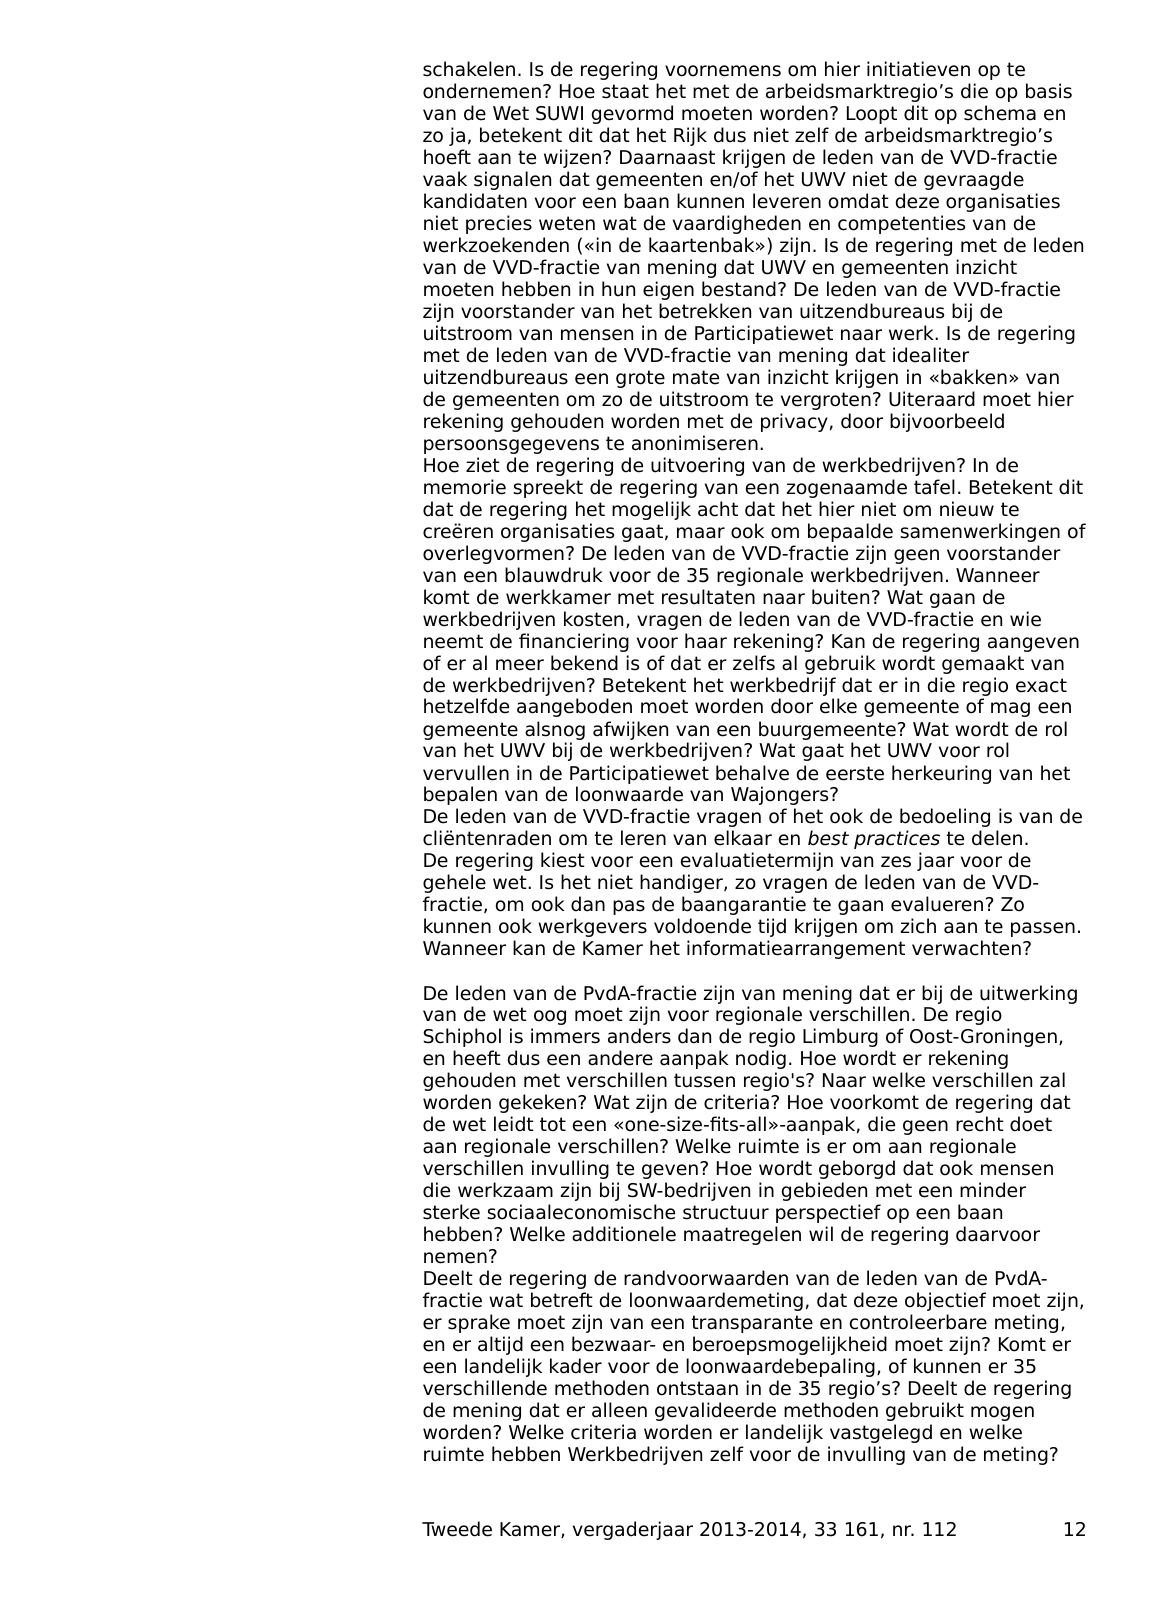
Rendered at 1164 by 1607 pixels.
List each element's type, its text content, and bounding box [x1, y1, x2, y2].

text schakelen. Is de regering voornemens om hier initiatieven op te ondernemen? Hoe staat het met de arbeidsmarktregio’s die op basis van de Wet SUWI gevormd moeten worden? Loopt dit op schema en zo ja, betekent dit dat het Rijk dus niet zelf de arbeidsmarktregio’s hoeft aan te wijzen? Daarnaast krijgen de leden van de VVD-fractie vaak signalen dat gemeenten en/of het UWV niet de gevraagde kandidaten voor een baan kunnen leveren omdat deze organisaties niet precies weten wat de vaardigheden en competenties van de werkzoekenden («in de kaartenbak») zijn. Is de regering met de leden van de VVD-fractie van mening dat UWV en gemeenten inzicht moeten hebben in hun eigen bestand? De leden van de VVD-fractie zijn voorstander van het betrekken van uitzendbureaus bij de uitstroom van mensen in de Participatiewet naar werk. Is de regering met de leden van de VVD-fractie van mening dat idealiter uitzendbureaus een grote mate van inzicht krijgen in «bakken» van de gemeenten om zo de uitstroom te vergroten? Uiteraard moet hier rekening gehouden worden met de privacy, door bijvoorbeeld persoonsgegevens te anonimiseren. [422, 59, 1087, 455]
text De leden van de PvdA-fractie zijn van mening dat er bij de uitwerking van de wet oog moet zijn voor regionale verschillen. De regio Schiphol is immers anders dan de regio Limburg of Oost-Groningen, en heeft dus een andere aanpak nodig. Hoe wordt er rekening gehouden met verschillen tussen regio's? Naar welke verschillen zal worden gekeken? Wat zijn de criteria? Hoe voorkomt de regering dat de wet leidt tot een «one-size-fits-all»-aanpak, die geen recht doet aan regionale verschillen? Welke ruimte is er om aan regionale verschillen invulling te geven? Hoe wordt geborgd dat ook mensen die werkzaam zijn bij SW-bedrijven in gebieden met een minder sterke sociaaleconomische structuur perspectief op een baan hebben? Welke additionele maatregelen wil de regering daarvoor nemen? [422, 982, 1087, 1268]
text De leden van de VVD-fractie vragen of het ook de bedoeling is van de cliëntenraden om te leren van elkaar en best practices te delen. [422, 806, 1087, 850]
text De regering kiest voor een evaluatietermijn van zes jaar voor de gehele wet. Is het niet handiger, zo vragen de leden van de VVD-fractie, om ook dan pas de baangarantie te gaan evalueren? Zo kunnen ook werkgevers voldoende tijd krijgen om zich aan te passen. Wanneer kan de Kamer het informatiearrangement verwachten? [422, 850, 1087, 960]
text Hoe ziet de regering de uitvoering van de werkbedrijven? In de memorie spreekt de regering van een zogenaamde tafel. Betekent dit dat de regering het mogelijk acht dat het hier niet om nieuw te creëren organisaties gaat, maar ook om bepaalde samenwerkingen of overlegvormen? De leden van de VVD-fractie zijn geen voorstander van een blauwdruk voor de 35 regionale werkbedrijven. Wanneer komt de werkkamer met resultaten naar buiten? Wat gaan de werkbedrijven kosten, vragen de leden van de VVD-fractie en wie neemt de financiering voor haar rekening? Kan de regering aangeven of er al meer bekend is of dat er zelfs al gebruik wordt gemaakt van de werkbedrijven? Betekent het werkbedrijf dat er in die regio exact hetzelfde aangeboden moet worden door elke gemeente of mag een gemeente alsnog afwijken van een buurgemeente? Wat wordt de rol van het UWV bij de werkbedrijven? Wat gaat het UWV voor rol vervullen in de Participatiewet behalve de eerste herkeuring van het bepalen van de loonwaarde van Wajongers? [422, 455, 1087, 806]
text Deelt de regering de randvoorwaarden van de leden van de PvdA-fractie wat betreft de loonwaardemeting, dat deze objectief moet zijn, er sprake moet zijn van een transparante en controleerbare meting, en er altijd een bezwaar- en beroepsmogelijkheid moet zijn? Komt er een landelijk kader voor de loonwaardebepaling, of kunnen er 35 verschillende methoden ontstaan in de 35 regio’s? Deelt de regering de mening dat er alleen gevalideerde methoden gebruikt mogen worden? Welke criteria worden er landelijk vastgelegd en welke ruimte hebben Werkbedrijven zelf voor de invulling van de meting? [422, 1268, 1087, 1466]
